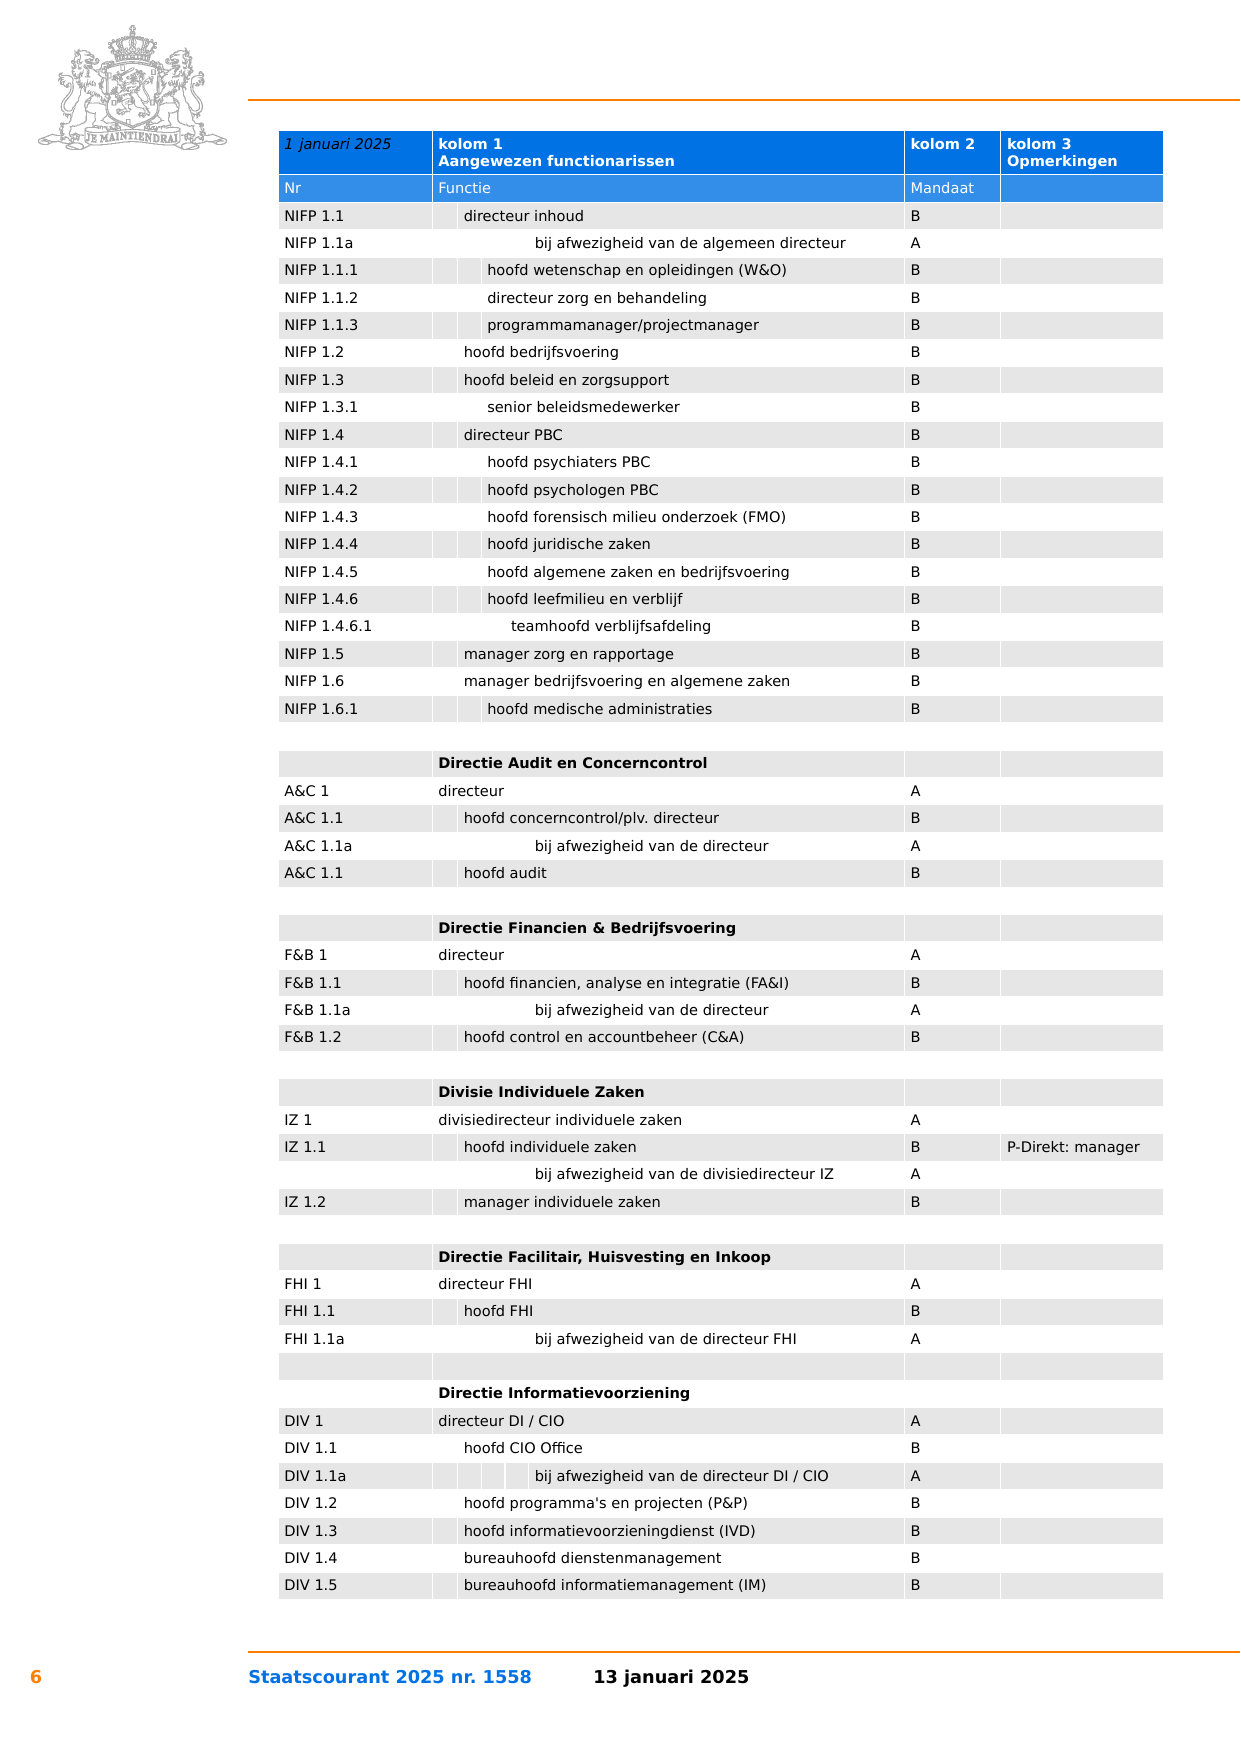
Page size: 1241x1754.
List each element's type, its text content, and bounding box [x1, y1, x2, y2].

table_cell [1001, 997, 1163, 1023]
table_cell [433, 833, 457, 859]
table_cell [433, 531, 457, 558]
table_cell Directie Financien & Bedrijfsvoering [433, 915, 904, 941]
table_cell [482, 1326, 504, 1352]
table_cell [458, 586, 481, 613]
table_cell [433, 1216, 904, 1243]
table_cell hoofd control en accountbeheer (C&A) [458, 1025, 904, 1051]
table_cell [433, 1025, 457, 1051]
table_cell [905, 1079, 1000, 1106]
table_cell hoofd informatievoorzieningdienst (IVD) [458, 1518, 904, 1544]
table_cell B [905, 504, 1000, 530]
table_cell [279, 1381, 432, 1407]
table_cell [458, 531, 481, 558]
picture [38, 25, 227, 150]
table_cell [433, 723, 904, 749]
table_cell B [905, 614, 1000, 640]
table_cell [905, 1381, 1000, 1407]
table_cell [1001, 1573, 1163, 1599]
table_cell Divisie Individuele Zaken [433, 1079, 904, 1106]
table_cell B [905, 340, 1000, 366]
table_cell A&C 1 [279, 778, 432, 804]
table_cell [458, 504, 481, 530]
table_cell [458, 1162, 481, 1188]
table_cell [1001, 1408, 1163, 1434]
table_cell IZ 1 [279, 1107, 432, 1133]
table_cell [433, 340, 457, 366]
table_cell F&B 1.1 [279, 970, 432, 996]
table_cell hoofd leefmilieu en verblijf [482, 586, 904, 613]
table_cell A [905, 1107, 1000, 1133]
table_cell B [905, 970, 1000, 996]
table_cell [1001, 1052, 1163, 1078]
table_cell [506, 230, 528, 256]
table_cell DIV 1.2 [279, 1490, 432, 1517]
table_cell NIFP 1.4.6.1 [279, 614, 432, 640]
table_cell directeur [433, 778, 904, 804]
table_cell [433, 1326, 457, 1352]
table_cell [482, 1162, 504, 1188]
table_cell [433, 312, 457, 339]
table_cell [433, 860, 457, 887]
table_cell [1001, 915, 1163, 941]
table_cell [1001, 449, 1163, 476]
table_cell [458, 230, 481, 256]
table_cell hoofd psychologen PBC [482, 477, 904, 503]
table_cell B [905, 422, 1000, 448]
table_cell DIV 1.5 [279, 1573, 432, 1599]
table_cell [1001, 203, 1163, 229]
table_cell [1001, 175, 1163, 202]
table_cell [1001, 1162, 1163, 1188]
table_cell DIV 1.4 [279, 1545, 432, 1571]
table_cell [482, 833, 504, 859]
table_cell [1001, 943, 1163, 969]
table_cell hoofd audit [458, 860, 904, 887]
table_cell [433, 1353, 904, 1380]
table_cell NIFP 1.1.3 [279, 312, 432, 339]
table_cell directeur [433, 943, 904, 969]
table_cell B [905, 1436, 1000, 1462]
table_cell A [905, 778, 1000, 804]
table_cell [458, 477, 481, 503]
table_cell B [905, 669, 1000, 695]
table_cell A [905, 833, 1000, 859]
table_cell [1001, 1216, 1163, 1243]
table_cell [506, 1463, 528, 1489]
table_cell DIV 1.3 [279, 1518, 432, 1544]
table_cell [1001, 1244, 1163, 1270]
table_cell [433, 422, 457, 448]
table_cell hoofd juridische zaken [482, 531, 904, 558]
table_cell [279, 1162, 432, 1188]
table_cell [433, 230, 457, 256]
table_cell [279, 751, 432, 777]
table_cell manager bedrijfsvoering en algemene zaken [458, 669, 904, 695]
table_cell [1001, 641, 1163, 667]
table_cell NIFP 1.5 [279, 641, 432, 667]
table_cell Mandaat [905, 175, 1000, 202]
table_cell [458, 285, 481, 311]
table_cell [433, 1162, 457, 1188]
table_cell [279, 1216, 432, 1243]
table_cell B [905, 641, 1000, 667]
table_cell [905, 888, 1000, 914]
table_cell [1001, 422, 1163, 448]
table_cell [279, 1079, 432, 1106]
table_cell NIFP 1.1.1 [279, 258, 432, 284]
table_cell [482, 614, 504, 640]
table_cell FHI 1.1 [279, 1299, 432, 1325]
table_cell NIFP 1.1.2 [279, 285, 432, 311]
table_cell [1001, 696, 1163, 722]
table_cell NIFP 1.1 [279, 203, 432, 229]
table_cell [1001, 285, 1163, 311]
table_cell programmamanager/projectmanager [482, 312, 904, 339]
table_cell NIFP 1.3.1 [279, 395, 432, 421]
table_cell [279, 888, 432, 914]
table_cell hoofd wetenschap en opleidingen (W&O) [482, 258, 904, 284]
table_cell [482, 230, 504, 256]
table_cell B [905, 312, 1000, 339]
table_cell [905, 751, 1000, 777]
table_cell [1001, 669, 1163, 695]
table_cell [458, 449, 481, 476]
table_cell B [905, 860, 1000, 887]
table_cell [1001, 723, 1163, 749]
table_header kolom 1 Aangewezen functionarissen [433, 131, 904, 174]
table_cell directeur DI / CIO [433, 1408, 904, 1434]
table_cell DIV 1.1a [279, 1463, 432, 1489]
table_cell A [905, 1326, 1000, 1352]
table_cell [1001, 367, 1163, 393]
table_cell B [905, 1518, 1000, 1544]
table_cell [1001, 312, 1163, 339]
table_cell NIFP 1.2 [279, 340, 432, 366]
table_cell [279, 1052, 432, 1078]
table_cell IZ 1.1 [279, 1134, 432, 1161]
table_cell [433, 888, 904, 914]
table_cell [433, 614, 457, 640]
table_cell [1001, 1436, 1163, 1462]
table_cell [1001, 1079, 1163, 1106]
table_cell B [905, 696, 1000, 722]
table_cell NIFP 1.4.2 [279, 477, 432, 503]
table_cell [905, 1052, 1000, 1078]
table_cell NIFP 1.4.6 [279, 586, 432, 613]
table_cell [1001, 1463, 1163, 1489]
table_cell directeur FHI [433, 1271, 904, 1297]
table_cell bureauhoofd informatiemanagement (IM) [458, 1573, 904, 1599]
table_cell FHI 1.1a [279, 1326, 432, 1352]
table_cell NIFP 1.4.3 [279, 504, 432, 530]
table_cell [458, 614, 481, 640]
table_cell [1001, 614, 1163, 640]
table_cell B [905, 203, 1000, 229]
table_cell NIFP 1.4.1 [279, 449, 432, 476]
table_cell A [905, 1463, 1000, 1489]
table_cell A [905, 997, 1000, 1023]
table_cell [458, 395, 481, 421]
table_cell NIFP 1.4.5 [279, 559, 432, 585]
table_cell [1001, 1326, 1163, 1352]
table_cell [1001, 1107, 1163, 1133]
table_cell [1001, 1545, 1163, 1571]
table_cell hoofd concerncontrol/plv. directeur [458, 805, 904, 832]
table_cell [433, 641, 457, 667]
table_cell manager zorg en rapportage [458, 641, 904, 667]
table_cell A&C 1.1 [279, 860, 432, 887]
table_cell B [905, 559, 1000, 585]
table_cell [482, 997, 504, 1023]
table_cell [1001, 230, 1163, 256]
table_cell [433, 805, 457, 832]
table_cell [1001, 340, 1163, 366]
table_cell [433, 1134, 457, 1161]
table_cell [433, 696, 457, 722]
table_cell B [905, 1573, 1000, 1599]
table_cell NIFP 1.1a [279, 230, 432, 256]
table_cell [433, 285, 457, 311]
table_cell [1001, 778, 1163, 804]
table_cell [1001, 395, 1163, 421]
table_cell [1001, 1299, 1163, 1325]
table_cell [1001, 1025, 1163, 1051]
table_cell [1001, 1353, 1163, 1380]
table_cell F&B 1.2 [279, 1025, 432, 1051]
table_cell [433, 1490, 457, 1517]
table_cell directeur PBC [458, 422, 904, 448]
table_cell [506, 1326, 528, 1352]
table_cell A&C 1.1 [279, 805, 432, 832]
table_cell B [905, 1299, 1000, 1325]
table_cell [1001, 860, 1163, 887]
table_cell Nr [279, 175, 432, 202]
table_cell [1001, 1271, 1163, 1297]
table_cell Directie Informatievoorziening [433, 1381, 904, 1407]
table_cell hoofd beleid en zorgsupport [458, 367, 904, 393]
table_cell NIFP 1.6 [279, 669, 432, 695]
table_cell [1001, 504, 1163, 530]
table_cell P-Direkt: manager [1001, 1134, 1163, 1161]
table_cell [433, 1573, 457, 1599]
table_cell [1001, 559, 1163, 585]
table_cell B [905, 449, 1000, 476]
table_cell [905, 1216, 1000, 1243]
table_cell bij afwezigheid van de directeur [529, 833, 904, 859]
table_cell bij afwezigheid van de algemeen directeur [529, 230, 904, 256]
table_cell [458, 1326, 481, 1352]
table_cell [279, 915, 432, 941]
table_cell [458, 312, 481, 339]
table_cell A [905, 1271, 1000, 1297]
table_cell F&B 1.1a [279, 997, 432, 1023]
table_cell [433, 258, 457, 284]
table_header kolom 2 [905, 131, 1000, 174]
table_cell Functie [433, 175, 904, 202]
table_header 1 januari 2025 [279, 131, 432, 174]
table_header kolom 3 Opmerkingen [1001, 131, 1163, 174]
table_cell [433, 449, 457, 476]
table_cell [1001, 888, 1163, 914]
table_cell [1001, 970, 1163, 996]
table_cell [458, 1463, 481, 1489]
table_cell A [905, 230, 1000, 256]
table_cell B [905, 258, 1000, 284]
table_cell [433, 970, 457, 996]
table_cell NIFP 1.3 [279, 367, 432, 393]
table_cell [506, 997, 528, 1023]
table_cell [458, 696, 481, 722]
table_cell [1001, 805, 1163, 832]
table_cell [1001, 1381, 1163, 1407]
table_cell [433, 997, 457, 1023]
table_cell [458, 559, 481, 585]
table_cell bij afwezigheid van de directeur [529, 997, 904, 1023]
table_cell [279, 723, 432, 749]
table_cell bureauhoofd dienstenmanagement [458, 1545, 904, 1571]
table_cell [905, 723, 1000, 749]
table_cell IZ 1.2 [279, 1189, 432, 1215]
table_cell B [905, 477, 1000, 503]
table_cell [433, 477, 457, 503]
table_cell [1001, 477, 1163, 503]
table_cell [433, 203, 457, 229]
table_cell hoofd financien, analyse en integratie (FA&I) [458, 970, 904, 996]
table_cell [1001, 258, 1163, 284]
table_cell B [905, 805, 1000, 832]
table_cell A [905, 1162, 1000, 1188]
table_cell [1001, 833, 1163, 859]
table_cell B [905, 1490, 1000, 1517]
table_cell FHI 1 [279, 1271, 432, 1297]
table_cell bij afwezigheid van de directeur DI / CIO [529, 1463, 904, 1489]
table_cell NIFP 1.4 [279, 422, 432, 448]
table_cell A [905, 1408, 1000, 1434]
table_cell hoofd programma's en projecten (P&P) [458, 1490, 904, 1517]
table_cell B [905, 1545, 1000, 1571]
table_cell B [905, 1134, 1000, 1161]
table_cell [905, 915, 1000, 941]
table_cell [506, 1162, 528, 1188]
table_cell [1001, 751, 1163, 777]
table_cell NIFP 1.6.1 [279, 696, 432, 722]
table_cell Directie Audit en Concerncontrol [433, 751, 904, 777]
table_cell bij afwezigheid van de divisiedirecteur IZ [529, 1162, 904, 1188]
table_cell directeur zorg en behandeling [482, 285, 904, 311]
table_cell [1001, 1518, 1163, 1544]
table_cell NIFP 1.4.4 [279, 531, 432, 558]
table_cell hoofd bedrijfsvoering [458, 340, 904, 366]
table_cell [433, 367, 457, 393]
table_cell hoofd CIO Office [458, 1436, 904, 1462]
table_cell [433, 504, 457, 530]
table_cell [433, 586, 457, 613]
table_cell hoofd FHI [458, 1299, 904, 1325]
table_cell [433, 1545, 457, 1571]
table_cell A [905, 943, 1000, 969]
table_cell [433, 1299, 457, 1325]
table_cell [433, 1463, 457, 1489]
table_cell directeur inhoud [458, 203, 904, 229]
table_cell B [905, 1025, 1000, 1051]
table_cell A&C 1.1a [279, 833, 432, 859]
table_cell B [905, 531, 1000, 558]
table_cell [433, 1052, 904, 1078]
table_cell DIV 1 [279, 1408, 432, 1434]
table_cell [433, 559, 457, 585]
table_cell [433, 1189, 457, 1215]
table_cell [279, 1353, 432, 1380]
table_cell teamhoofd verblijfsafdeling [506, 614, 904, 640]
table_cell [458, 833, 481, 859]
table_cell [905, 1244, 1000, 1270]
table_cell [433, 1436, 457, 1462]
table_cell [433, 669, 457, 695]
table_cell [433, 395, 457, 421]
table_cell [1001, 1490, 1163, 1517]
table_cell Directie Facilitair, Huisvesting en Inkoop [433, 1244, 904, 1270]
table_cell hoofd algemene zaken en bedrijfsvoering [482, 559, 904, 585]
table_cell bij afwezigheid van de directeur FHI [529, 1326, 904, 1352]
table_cell hoofd medische administraties [482, 696, 904, 722]
table_cell B [905, 285, 1000, 311]
table_cell hoofd forensisch milieu onderzoek (FMO) [482, 504, 904, 530]
table_cell F&B 1 [279, 943, 432, 969]
table_cell [433, 1518, 457, 1544]
table_cell hoofd individuele zaken [458, 1134, 904, 1161]
table_cell senior beleidsmedewerker [482, 395, 904, 421]
table_cell DIV 1.1 [279, 1436, 432, 1462]
table_cell [1001, 531, 1163, 558]
table_cell B [905, 395, 1000, 421]
table_cell [458, 258, 481, 284]
table_cell [506, 833, 528, 859]
table_cell manager individuele zaken [458, 1189, 904, 1215]
table_cell [482, 1463, 504, 1489]
table_cell [905, 1353, 1000, 1380]
table_cell divisiedirecteur individuele zaken [433, 1107, 904, 1133]
table_cell [1001, 1189, 1163, 1215]
table_cell B [905, 586, 1000, 613]
table_cell B [905, 1189, 1000, 1215]
table_cell B [905, 367, 1000, 393]
table_cell [1001, 586, 1163, 613]
table_cell [458, 997, 481, 1023]
table_cell hoofd psychiaters PBC [482, 449, 904, 476]
table_cell [279, 1244, 432, 1270]
